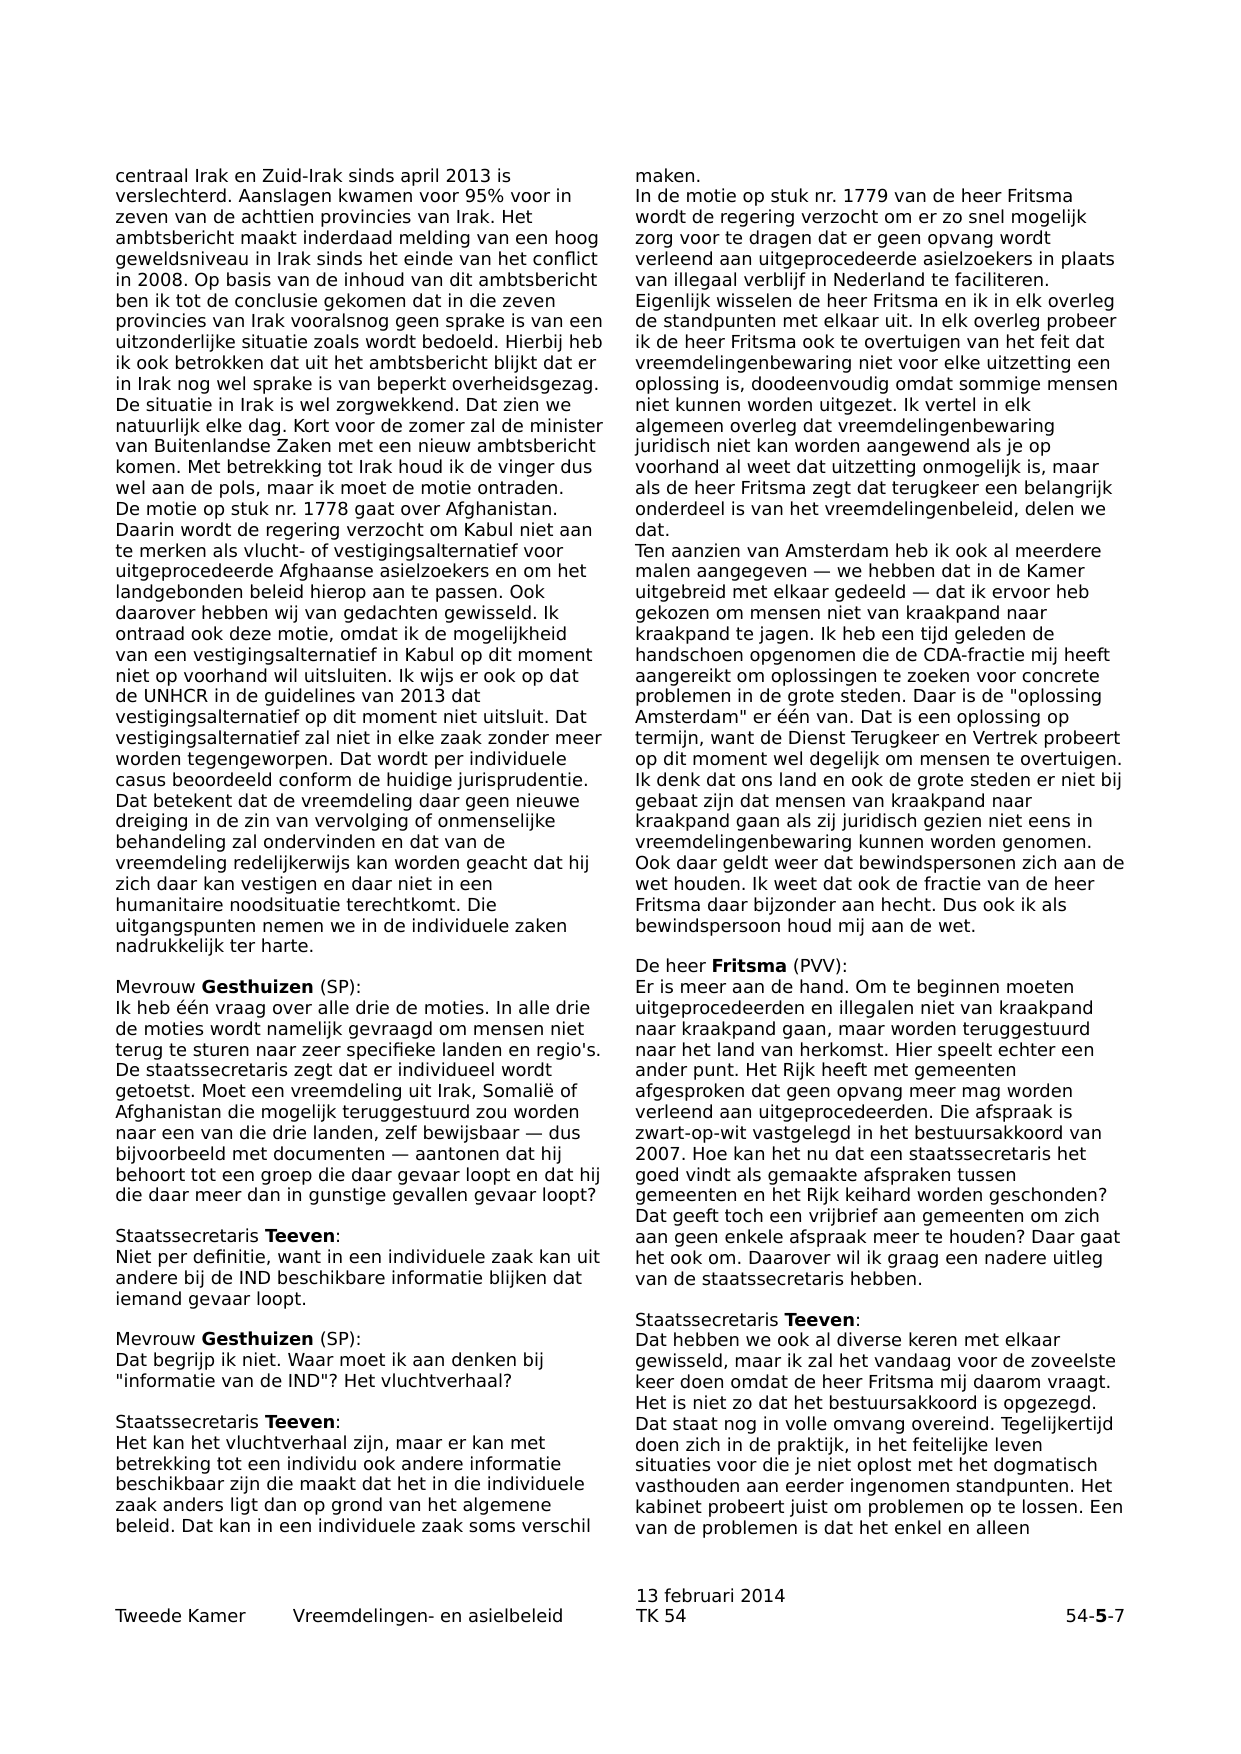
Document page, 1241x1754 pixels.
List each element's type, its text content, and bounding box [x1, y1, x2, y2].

text maken. [635, 165, 1125, 186]
text Het kan het vluchtverhaal zijn, maar er kan met betrekking tot een individu ook andere informatie beschikbaar zijn die maakt dat het in die individuele zaak anders ligt dan op grond van het algemene beleid. Dat kan in een individuele zaak soms verschil [115, 1432, 605, 1537]
text Staatssecretaris Teeven: [115, 1412, 605, 1432]
text Niet per definitie, want in een individuele zaak kan uit andere bij de IND beschikbare informatie blijken dat iemand gevaar loopt. [115, 1247, 605, 1309]
text De heer Fritsma (PVV): [635, 956, 1125, 977]
text Dat hebben we ook al diverse keren met elkaar gewisseld, maar ik zal het vandaag voor de zoveelste keer doen omdat de heer Fritsma mij daarom vraagt. Het is niet zo dat het bestuursakkoord is opgezegd. Dat staat nog in volle omvang overeind. Tegelijkertijd doen zich in de praktijk, in het feitelijke leven situaties voor die je niet oplost met het dogmatisch vasthouden aan eerder ingenomen standpunten. Het kabinet probeert juist om problemen op te lossen. Een van de problemen is dat het enkel en alleen [635, 1330, 1125, 1538]
text Ik heb één vraag over alle drie de moties. In alle drie de moties wordt namelijk gevraagd om mensen niet terug te sturen naar zeer specifieke landen en regio's. De staatssecretaris zegt dat er individueel wordt getoetst. Moet een vreemdeling uit Irak, Somalië of Afghanistan die mogelijk teruggestuurd zou worden naar een van die drie landen, zelf bewijsbaar — dus bijvoorbeeld met documenten — aantonen dat hij behoort tot een groep die daar gevaar loopt en dat hij die daar meer dan in gunstige gevallen gevaar loopt? [115, 998, 605, 1206]
text Er is meer aan de hand. Om te beginnen moeten uitgeprocedeerden en illegalen niet van kraakpand naar kraakpand gaan, maar worden teruggestuurd naar het land van herkomst. Hier speelt echter een ander punt. Het Rijk heeft met gemeenten afgesproken dat geen opvang meer mag worden verleend aan uitgeprocedeerden. Die afspraak is zwart-op-wit vastgelegd in het bestuursakkoord van 2007. Hoe kan het nu dat een staatssecretaris het goed vindt als gemaakte afspraken tussen gemeenten en het Rijk keihard worden geschonden? Dat geeft toch een vrijbrief aan gemeenten om zich aan geen enkele afspraak meer te houden? Daar gaat het ook om. Daarover wil ik graag een nadere uitleg van de staatssecretaris hebben. [635, 977, 1125, 1289]
text Dat begrijp ik niet. Waar moet ik aan denken bij "informatie van de IND"? Het vluchtverhaal? [115, 1350, 605, 1392]
text Ten aanzien van Amsterdam heb ik ook al meerdere malen aangegeven — we hebben dat in de Kamer uitgebreid met elkaar gedeeld — dat ik ervoor heb gekozen om mensen niet van kraakpand naar kraakpand te jagen. Ik heb een tijd geleden de handschoen opgenomen die de CDA-fractie mij heeft aangereikt om oplossingen te zoeken voor concrete problemen in de grote steden. Daar is de "oplossing Amsterdam" er één van. Dat is een oplossing op termijn, want de Dienst Terugkeer en Vertrek probeert op dit moment wel degelijk om mensen te overtuigen. Ik denk dat ons land en ook de grote steden er niet bij gebaat zijn dat mensen van kraakpand naar kraakpand gaan als zij juridisch gezien niet eens in vreemdelingenbewaring kunnen worden genomen. Ook daar geldt weer dat bewindspersonen zich aan de wet houden. Ik weet dat ook de fractie van de heer Fritsma daar bijzonder aan hecht. Dus ook ik als bewindspersoon houd mij aan de wet. [635, 540, 1125, 936]
text In de motie op stuk nr. 1779 van de heer Fritsma wordt de regering verzocht om er zo snel mogelijk zorg voor te dragen dat er geen opvang wordt verleend aan uitgeprocedeerde asielzoekers in plaats van illegaal verblijf in Nederland te faciliteren. Eigenlijk wisselen de heer Fritsma en ik in elk overleg de standpunten met elkaar uit. In elk overleg probeer ik de heer Fritsma ook te overtuigen van het feit dat vreemdelingenbewaring niet voor elke uitzetting een oplossing is, doodeenvoudig omdat sommige mensen niet kunnen worden uitgezet. Ik vertel in elk algemeen overleg dat vreemdelingenbewaring juridisch niet kan worden aangewend als je op voorhand al weet dat uitzetting onmogelijk is, maar als de heer Fritsma zegt dat terugkeer een belangrijk onderdeel is van het vreemdelingenbeleid, delen we dat. [635, 186, 1125, 540]
text Mevrouw Gesthuizen (SP): [115, 977, 605, 998]
text Mevrouw Gesthuizen (SP): [115, 1329, 605, 1350]
text De motie op stuk nr. 1778 gaat over Afghanistan. Daarin wordt de regering verzocht om Kabul niet aan te merken als vlucht- of vestigingsalternatief voor uitgeprocedeerde Afghaanse asielzoekers en om het landgebonden beleid hierop aan te passen. Ook daarover hebben wij van gedachten gewisseld. Ik ontraad ook deze motie, omdat ik de mogelijkheid van een vestigingsalternatief in Kabul op dit moment niet op voorhand wil uitsluiten. Ik wijs er ook op dat de UNHCR in de guidelines van 2013 dat vestigingsalternatief op dit moment niet uitsluit. Dat vestigingsalternatief zal niet in elke zaak zonder meer worden tegengeworpen. Dat wordt per individuele casus beoordeeld conform de huidige jurisprudentie. Dat betekent dat de vreemdeling daar geen nieuwe dreiging in de zin van vervolging of onmenselijke behandeling zal ondervinden en dat van de vreemdeling redelijkerwijs kan worden geacht dat hij zich daar kan vestigen en daar niet in een humanitaire noodsituatie terechtkomt. Die uitgangspunten nemen we in de individuele zaken nadrukkelijk ter harte. [115, 499, 605, 957]
text Staatssecretaris Teeven: [115, 1226, 605, 1247]
text Staatssecretaris Teeven: [635, 1309, 1125, 1330]
text centraal Irak en Zuid-Irak sinds april 2013 is verslechterd. Aanslagen kwamen voor 95% voor in zeven van de achttien provincies van Irak. Het ambtsbericht maakt inderdaad melding van een hoog geweldsniveau in Irak sinds het einde van het conflict in 2008. Op basis van de inhoud van dit ambtsbericht ben ik tot de conclusie gekomen dat in die zeven provincies van Irak vooralsnog geen sprake is van een uitzonderlijke situatie zoals wordt bedoeld. Hierbij heb ik ook betrokken dat uit het ambtsbericht blijkt dat er in Irak nog wel sprake is van beperkt overheidsgezag. De situatie in Irak is wel zorgwekkend. Dat zien we natuurlijk elke dag. Kort voor de zomer zal de minister van Buitenlandse Zaken met een nieuw ambtsbericht komen. Met betrekking tot Irak houd ik de vinger dus wel aan de pols, maar ik moet de motie ontraden. [115, 165, 605, 499]
